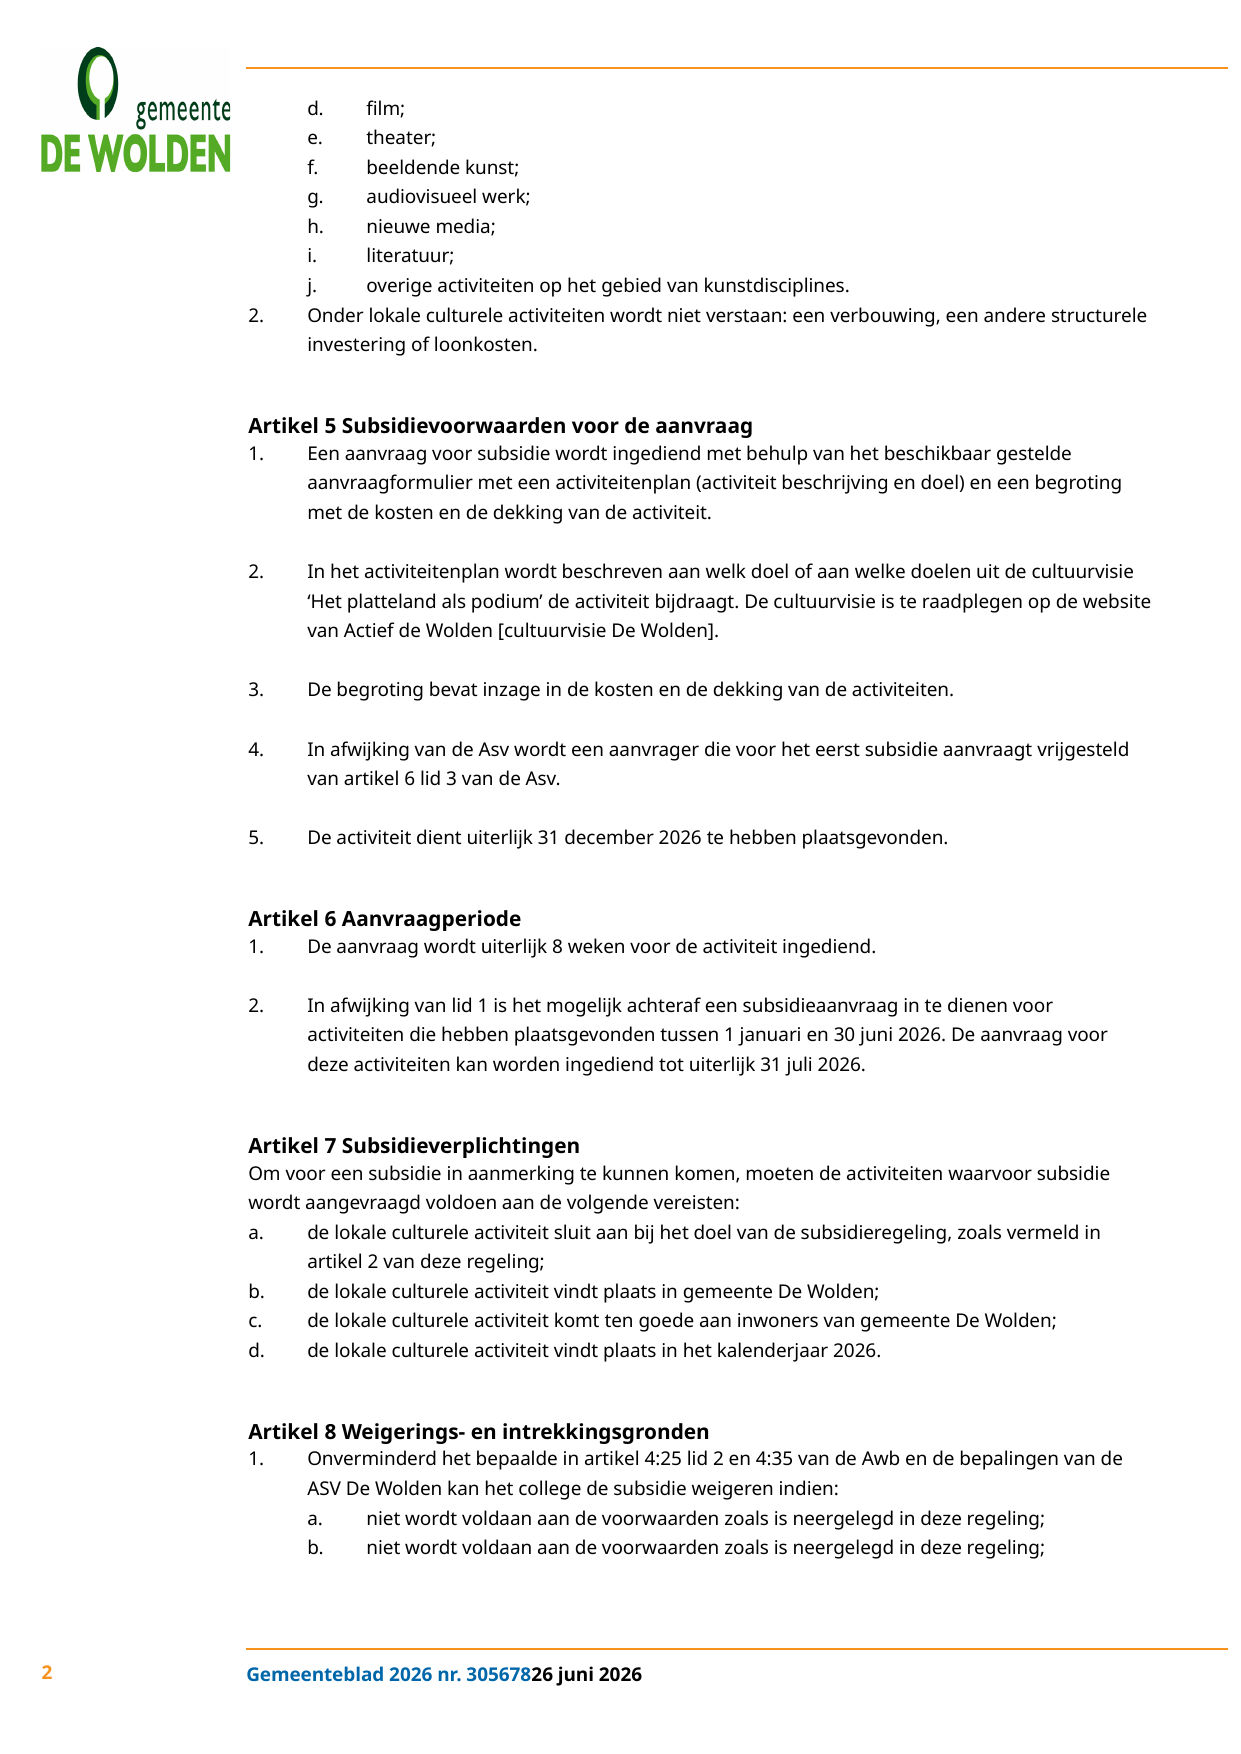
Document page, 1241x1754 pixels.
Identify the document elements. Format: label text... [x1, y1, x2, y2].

list beeldende kunst; [307, 154, 1152, 180]
text Om voor een subsidie in aanmerking te kunnen komen, moeten de activiteiten waarvoor subsidie wordt aangevraagd voldoen aan de volgende vereisten: [248, 1160, 1152, 1215]
list Onverminderd het bepaalde in artikel 4:25 lid 2 en 4:35 van de Awb en de bepalingen van de ASV De Wolden kan het college de subsidie weigeren indien: [248, 1446, 1152, 1501]
list de lokale culturele activiteit komt ten goede aan inwoners van gemeente De Wolden; [248, 1308, 1152, 1333]
text Artikel 6 Aanvraagperiode [248, 904, 1152, 933]
list nieuwe media; [307, 213, 1152, 239]
list audiovisueel werk; [307, 183, 1152, 209]
list De aanvraag wordt uiterlijk 8 weken voor de activiteit ingediend. [248, 933, 1152, 959]
list theater; [307, 124, 1152, 150]
list Onder lokale culturele activiteiten wordt niet verstaan: een verbouwing, een andere structurele investering of loonkosten. [248, 302, 1152, 357]
text Artikel 8 Weigerings- en intrekkingsgronden [248, 1417, 1152, 1446]
list overige activiteiten op het gebied van kunstdisciplines. [307, 272, 1152, 298]
list In het activiteitenplan wordt beschreven aan welk doel of aan welke doelen uit de cultuurvisie ‘Het platteland als podium’ de activiteit bijdraagt. De cultuurvisie is te raadplegen op de website van Actief de Wolden [cultuurvisie De Wolden]. [248, 558, 1152, 643]
list In afwijking van de Asv wordt een aanvrager die voor het eerst subsidie aanvraagt vrijgesteld van artikel 6 lid 3 van de Asv. [248, 736, 1152, 791]
list literatuur; [307, 243, 1152, 268]
list In afwijking van lid 1 is het mogelijk achteraf een subsidieaanvraag in te dienen voor activiteiten die hebben plaatsgevonden tussen 1 januari en 30 juni 2026. De aanvraag voor deze activiteiten kan worden ingediend tot uiterlijk 31 juli 2026. [248, 992, 1152, 1077]
list film; [307, 95, 1152, 121]
text Artikel 5 Subsidievoorwaarden voor de aanvraag [248, 411, 1152, 440]
text Artikel 7 Subsidieverplichtingen [248, 1131, 1152, 1160]
list De begroting bevat inzage in de kosten en de dekking van de activiteiten. [248, 677, 1152, 702]
list de lokale culturele activiteit sluit aan bij het doel van de subsidieregeling, zoals vermeld in artikel 2 van deze regeling; [248, 1219, 1152, 1274]
list de lokale culturele activiteit vindt plaats in gemeente De Wolden; [248, 1278, 1152, 1304]
list de lokale culturele activiteit vindt plaats in het kalenderjaar 2026. [248, 1337, 1152, 1363]
list niet wordt voldaan aan de voorwaarden zoals is neergelegd in deze regeling; [307, 1534, 1152, 1560]
list niet wordt voldaan aan de voorwaarden zoals is neergelegd in deze regeling; [307, 1505, 1152, 1531]
picture [41, 47, 231, 172]
list Een aanvraag voor subsidie wordt ingediend met behulp van het beschikbaar gestelde aanvraagformulier met een activiteitenplan (activiteit beschrijving en doel) en een begroting met de kosten en de dekking van de activiteit. [248, 440, 1152, 525]
list De activiteit dient uiterlijk 31 december 2026 te hebben plaatsgevonden. [248, 824, 1152, 850]
